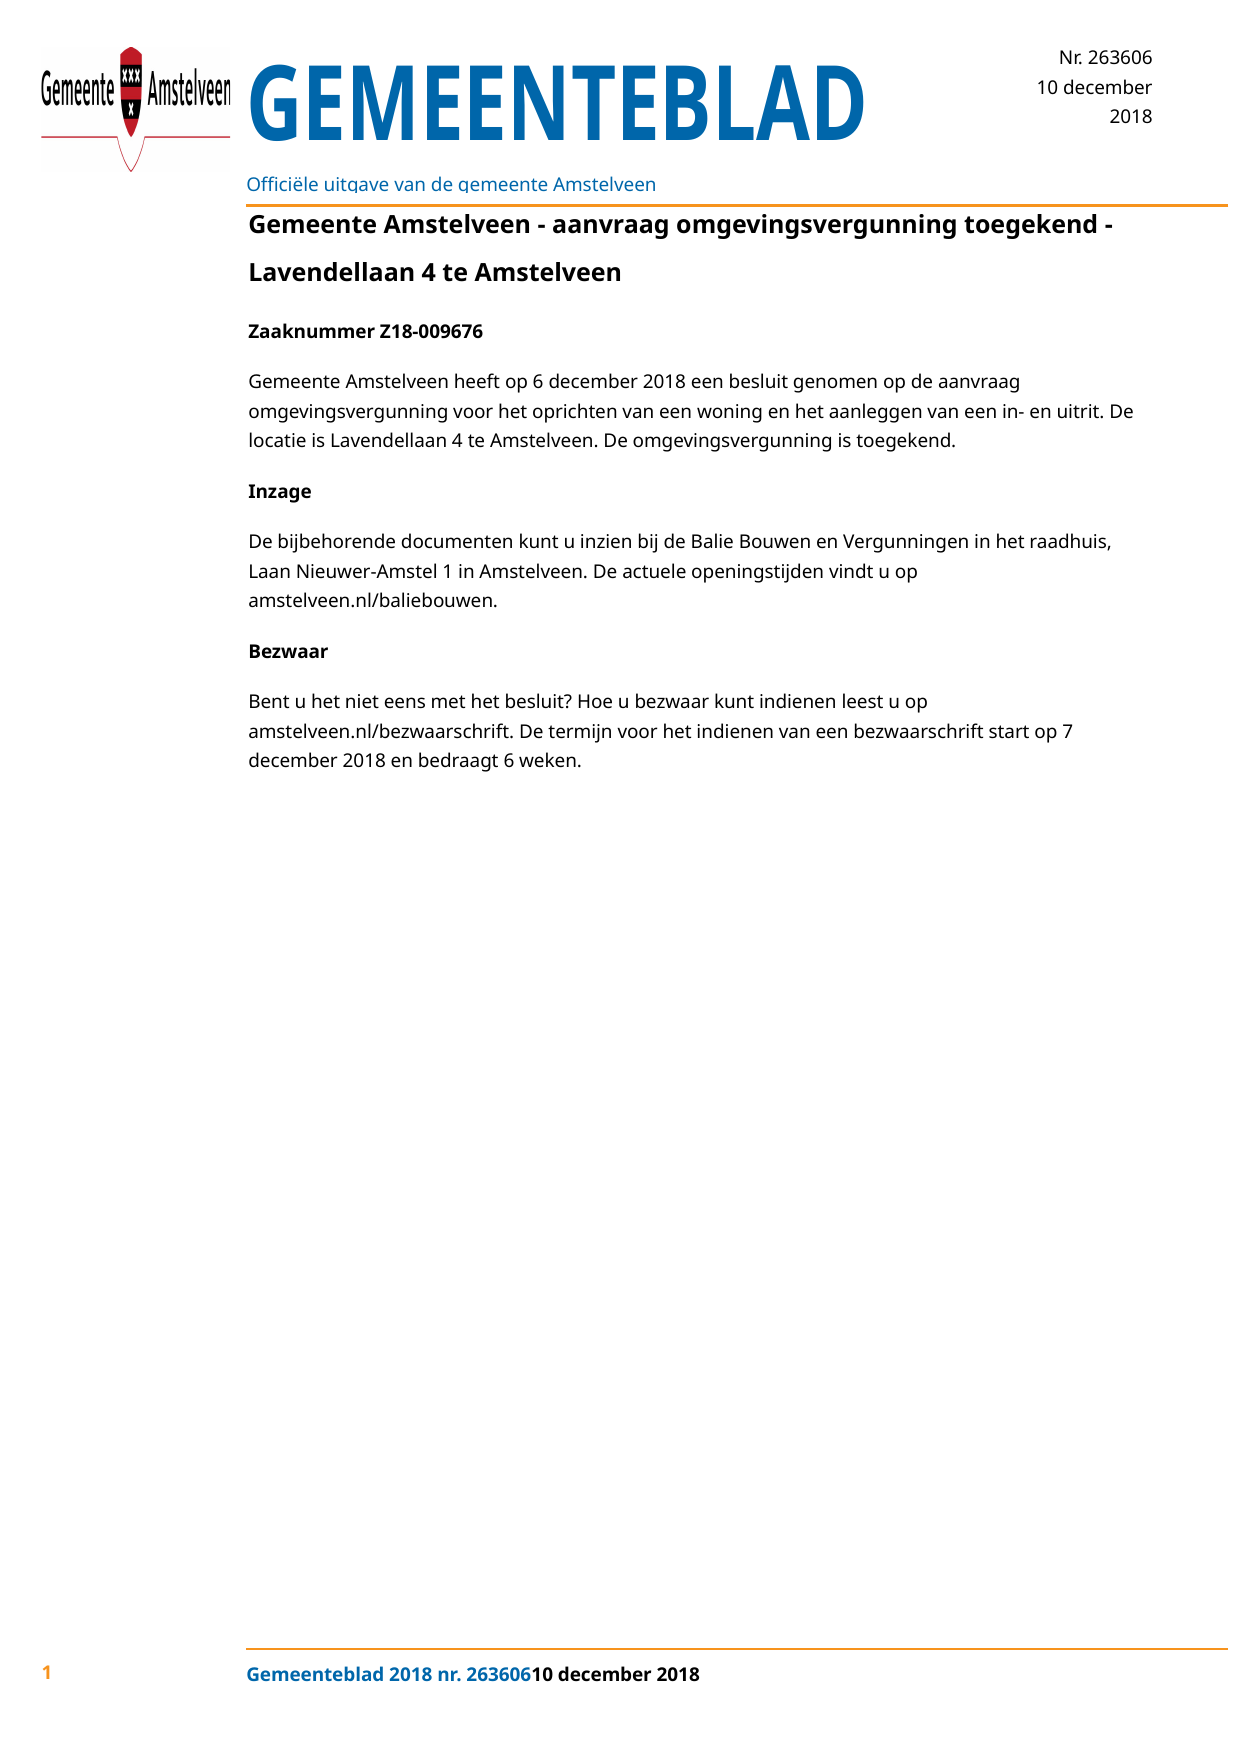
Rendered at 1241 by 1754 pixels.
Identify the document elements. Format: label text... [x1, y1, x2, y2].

text Bezwaar [248, 638, 1152, 664]
text Bent u het niet eens met het besluit? Hoe u bezwaar kunt indienen leest u op amstelveen.nl/bezwaarschrift. De termijn voor het indienen van een bezwaarschrift start op 7 december 2018 en bedraagt 6 weken. [248, 688, 1152, 773]
text Gemeente Amstelveen heeft op 6 december 2018 een besluit genomen op de aanvraag omgevingsvergunning voor het oprichten van een woning en het aanleggen van een in- en uitrit. De locatie is Lavendellaan 4 te Amstelveen. De omgevingsvergunning is toegekend. [248, 368, 1152, 453]
text Gemeente Amstelveen - aanvraag omgevingsvergunning toegekend - Lavendellaan 4 te Amstelveen [248, 207, 1152, 288]
text Inzage [248, 478, 1152, 504]
text Zaaknummer Z18-009676 [248, 318, 1152, 344]
text De bijbehorende documenten kunt u inzien bij de Balie Bouwen en Vergunningen in het raadhuis, Laan Nieuwer-Amstel 1 in Amstelveen. De actuele openingstijden vindt u op amstelveen.nl/baliebouwen. [248, 528, 1152, 613]
picture [41, 47, 231, 172]
